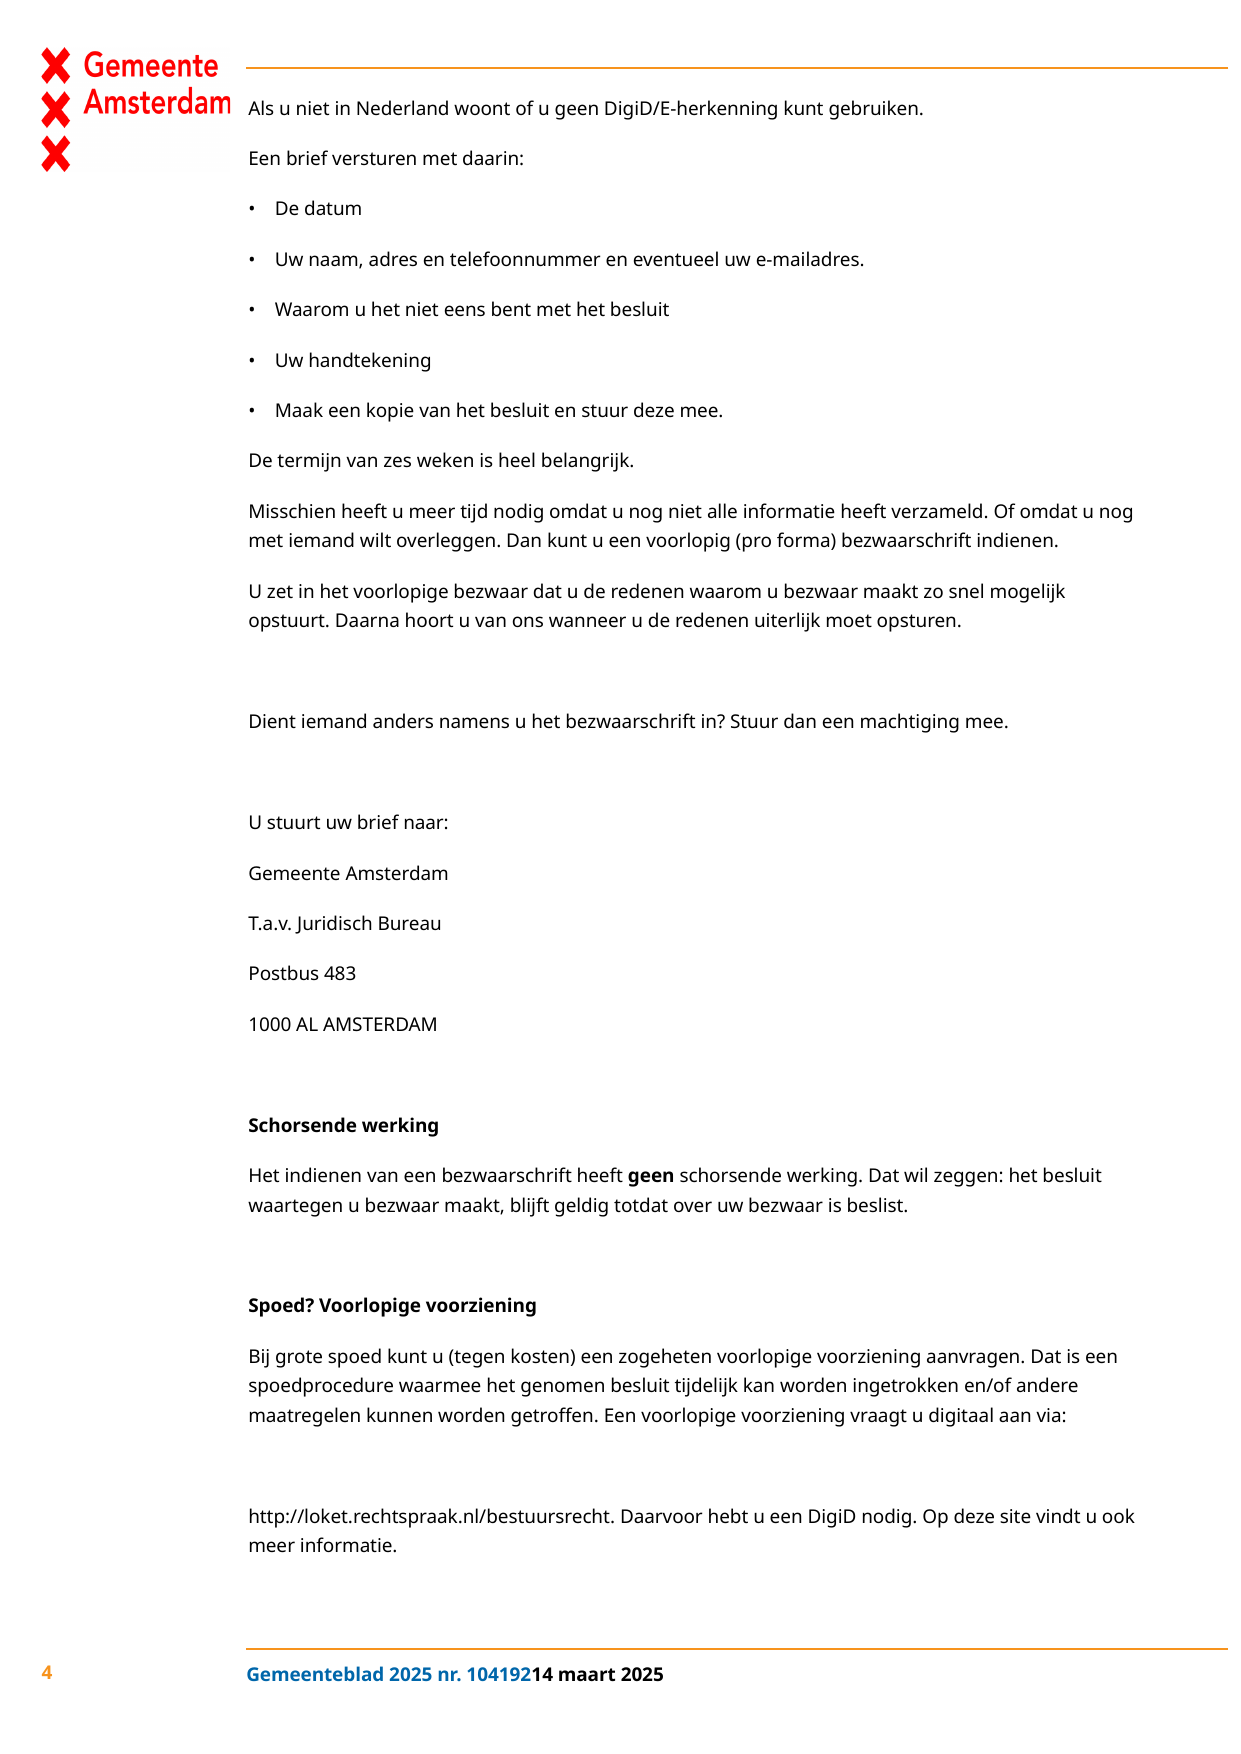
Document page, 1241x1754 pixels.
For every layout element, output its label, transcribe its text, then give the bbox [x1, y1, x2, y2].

text Bij grote spoed kunt u (tegen kosten) een zogeheten voorlopige voorziening aanvragen. Dat is een spoedprocedure waarmee het genomen besluit tijdelijk kan worden ingetrokken en/of andere maatregelen kunnen worden getroffen. Een voorlopige voorziening vraagt u digitaal aan via: [248, 1343, 1152, 1428]
text Gemeente Amsterdam [248, 860, 1152, 886]
text Als u niet in Nederland woont of u geen DigiD/E-herkenning kunt gebruiken. [248, 95, 1152, 121]
text • Uw naam, adres en telefoonnummer en eventueel uw e-mailadres. [248, 246, 1152, 272]
text De termijn van zes weken is heel belangrijk. [248, 448, 1152, 473]
picture [41, 47, 231, 172]
text Misschien heeft u meer tijd nodig omdat u nog niet alle informatie heeft verzameld. Of omdat u nog met iemand wilt overleggen. Dan kunt u een voorlopig (pro forma) bezwaarschrift indienen. [248, 498, 1152, 553]
text Een brief versturen met daarin: [248, 145, 1152, 171]
text Schorsende werking [248, 1112, 1152, 1138]
text • Uw handtekening [248, 347, 1152, 373]
text • Maak een kopie van het besluit en stuur deze mee. [248, 397, 1152, 423]
text T.a.v. Juridisch Bureau [248, 910, 1152, 936]
text Dient iemand anders namens u het bezwaarschrift in? Stuur dan een machtiging mee. [248, 708, 1152, 734]
text Postbus 483 [248, 961, 1152, 986]
text Spoed? Voorlopige voorziening [248, 1293, 1152, 1318]
text U stuurt uw brief naar: [248, 809, 1152, 835]
text Het indienen van een bezwaarschrift heeft geen schorsende werking. Dat wil zeggen: het besluit waartegen u bezwaar maakt, blijft geldig totdat over uw bezwaar is beslist. [248, 1162, 1152, 1218]
text U zet in het voorlopige bezwaar dat u de redenen waarom u bezwaar maakt zo snel mogelijk opstuurt. Daarna hoort u van ons wanneer u de redenen uiterlijk moet opsturen. [248, 578, 1152, 633]
text • Waarom u het niet eens bent met het besluit [248, 296, 1152, 322]
text 1000 AL AMSTERDAM [248, 1011, 1152, 1037]
text • De datum [248, 196, 1152, 221]
text http://loket.rechtspraak.nl/bestuursrecht. Daarvoor hebt u een DigiD nodig. Op deze site vindt u ook meer informatie. [248, 1503, 1152, 1558]
